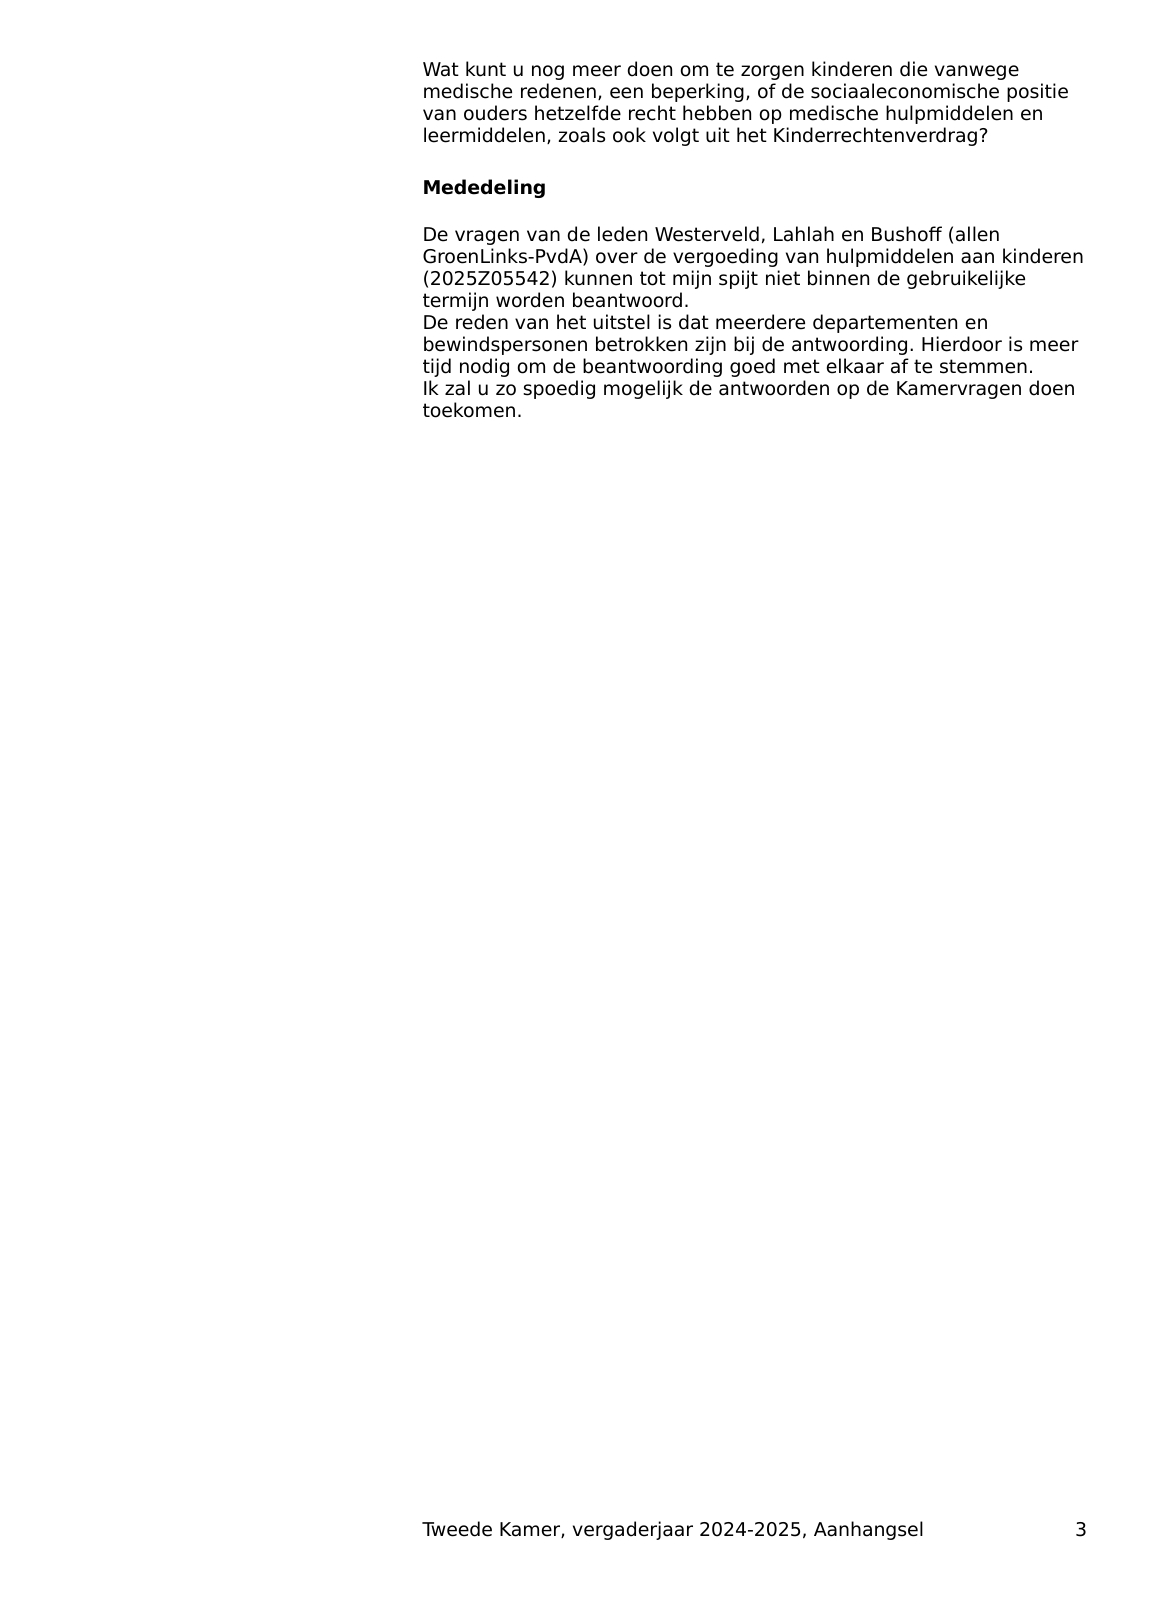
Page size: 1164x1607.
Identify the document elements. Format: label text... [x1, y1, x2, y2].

text Wat kunt u nog meer doen om te zorgen kinderen die vanwege medische redenen, een beperking, of de sociaaleconomische positie van ouders hetzelfde recht hebben op medische hulpmiddelen en leermiddelen, zoals ook volgt uit het Kinderrechtenverdrag? [422, 59, 1087, 147]
text Ik zal u zo spoedig mogelijk de antwoorden op de Kamervragen doen toekomen. [422, 378, 1087, 422]
text De reden van het uitstel is dat meerdere departementen en bewindspersonen betrokken zijn bij de antwoording. Hierdoor is meer tijd nodig om de beantwoording goed met elkaar af te stemmen. [422, 312, 1087, 378]
text De vragen van de leden Westerveld, Lahlah en Bushoff (allen GroenLinks-PvdA) over de vergoeding van hulpmiddelen aan kinderen (2025Z05542) kunnen tot mijn spijt niet binnen de gebruikelijke termijn worden beantwoord. [422, 224, 1087, 312]
subtitle Mededeling [422, 177, 1087, 199]
